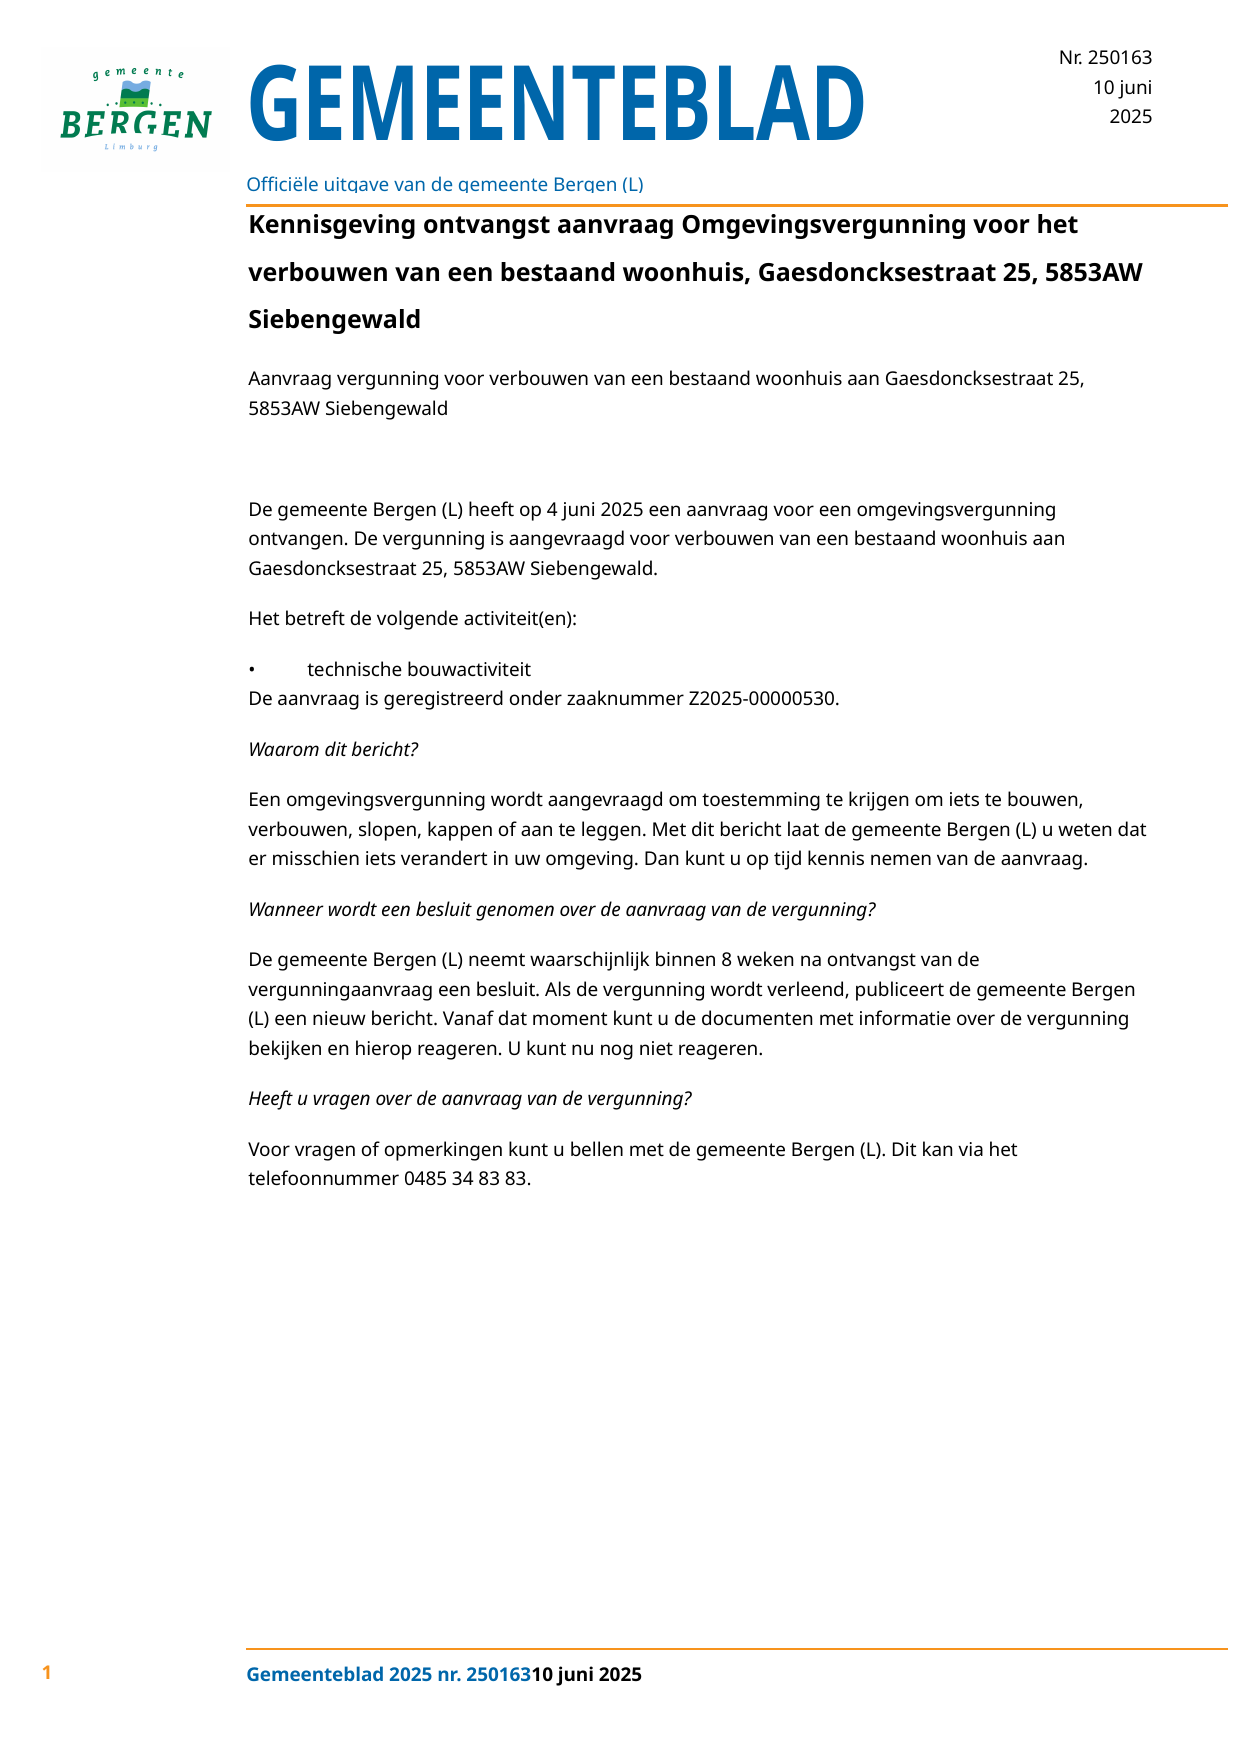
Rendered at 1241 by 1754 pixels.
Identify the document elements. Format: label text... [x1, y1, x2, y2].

text Kennisgeving ontvangst aanvraag Omgevingsvergunning voor het verbouwen van een bestaand woonhuis, Gaesdoncksestraat 25, 5853AW Siebengewald [248, 207, 1152, 336]
text Een omgevingsvergunning wordt aangevraagd om toestemming te krijgen om iets te bouwen, verbouwen, slopen, kappen of aan te leggen. Met dit bericht laat de gemeente Bergen (L) u weten dat er misschien iets verandert in uw omgeving. Dan kunt u op tijd kennis nemen van de aanvraag. [248, 786, 1152, 871]
text Aanvraag vergunning voor verbouwen van een bestaand woonhuis aan Gaesdoncksestraat 25, 5853AW Siebengewald [248, 366, 1152, 421]
text Wanneer wordt een besluit genomen over de aanvraag van de vergunning? [248, 896, 1152, 922]
text Heeft u vragen over de aanvraag van de vergunning? [248, 1086, 1152, 1111]
list technische bouwactiviteit [248, 656, 1152, 682]
text Het betreft de volgende activiteit(en): [248, 606, 1152, 631]
picture [41, 47, 231, 172]
text De gemeente Bergen (L) neemt waarschijnlijk binnen 8 weken na ontvangst van de vergunningaanvraag een besluit. Als de vergunning wordt verleend, publiceert de gemeente Bergen (L) een nieuw bericht. Vanaf dat moment kunt u de documenten met informatie over de vergunning bekijken en hierop reageren. U kunt nu nog niet reageren. [248, 946, 1152, 1061]
text De aanvraag is geregistreerd onder zaaknummer Z2025-00000530. [248, 686, 1152, 711]
text De gemeente Bergen (L) heeft op 4 juni 2025 een aanvraag voor een omgevingsvergunning ontvangen. De vergunning is aangevraagd voor verbouwen van een bestaand woonhuis aan Gaesdoncksestraat 25, 5853AW Siebengewald. [248, 496, 1152, 581]
text Waarom dit bericht? [248, 736, 1152, 762]
text Voor vragen of opmerkingen kunt u bellen met de gemeente Bergen (L). Dit kan via het telefoonnummer 0485 34 83 83. [248, 1136, 1152, 1191]
